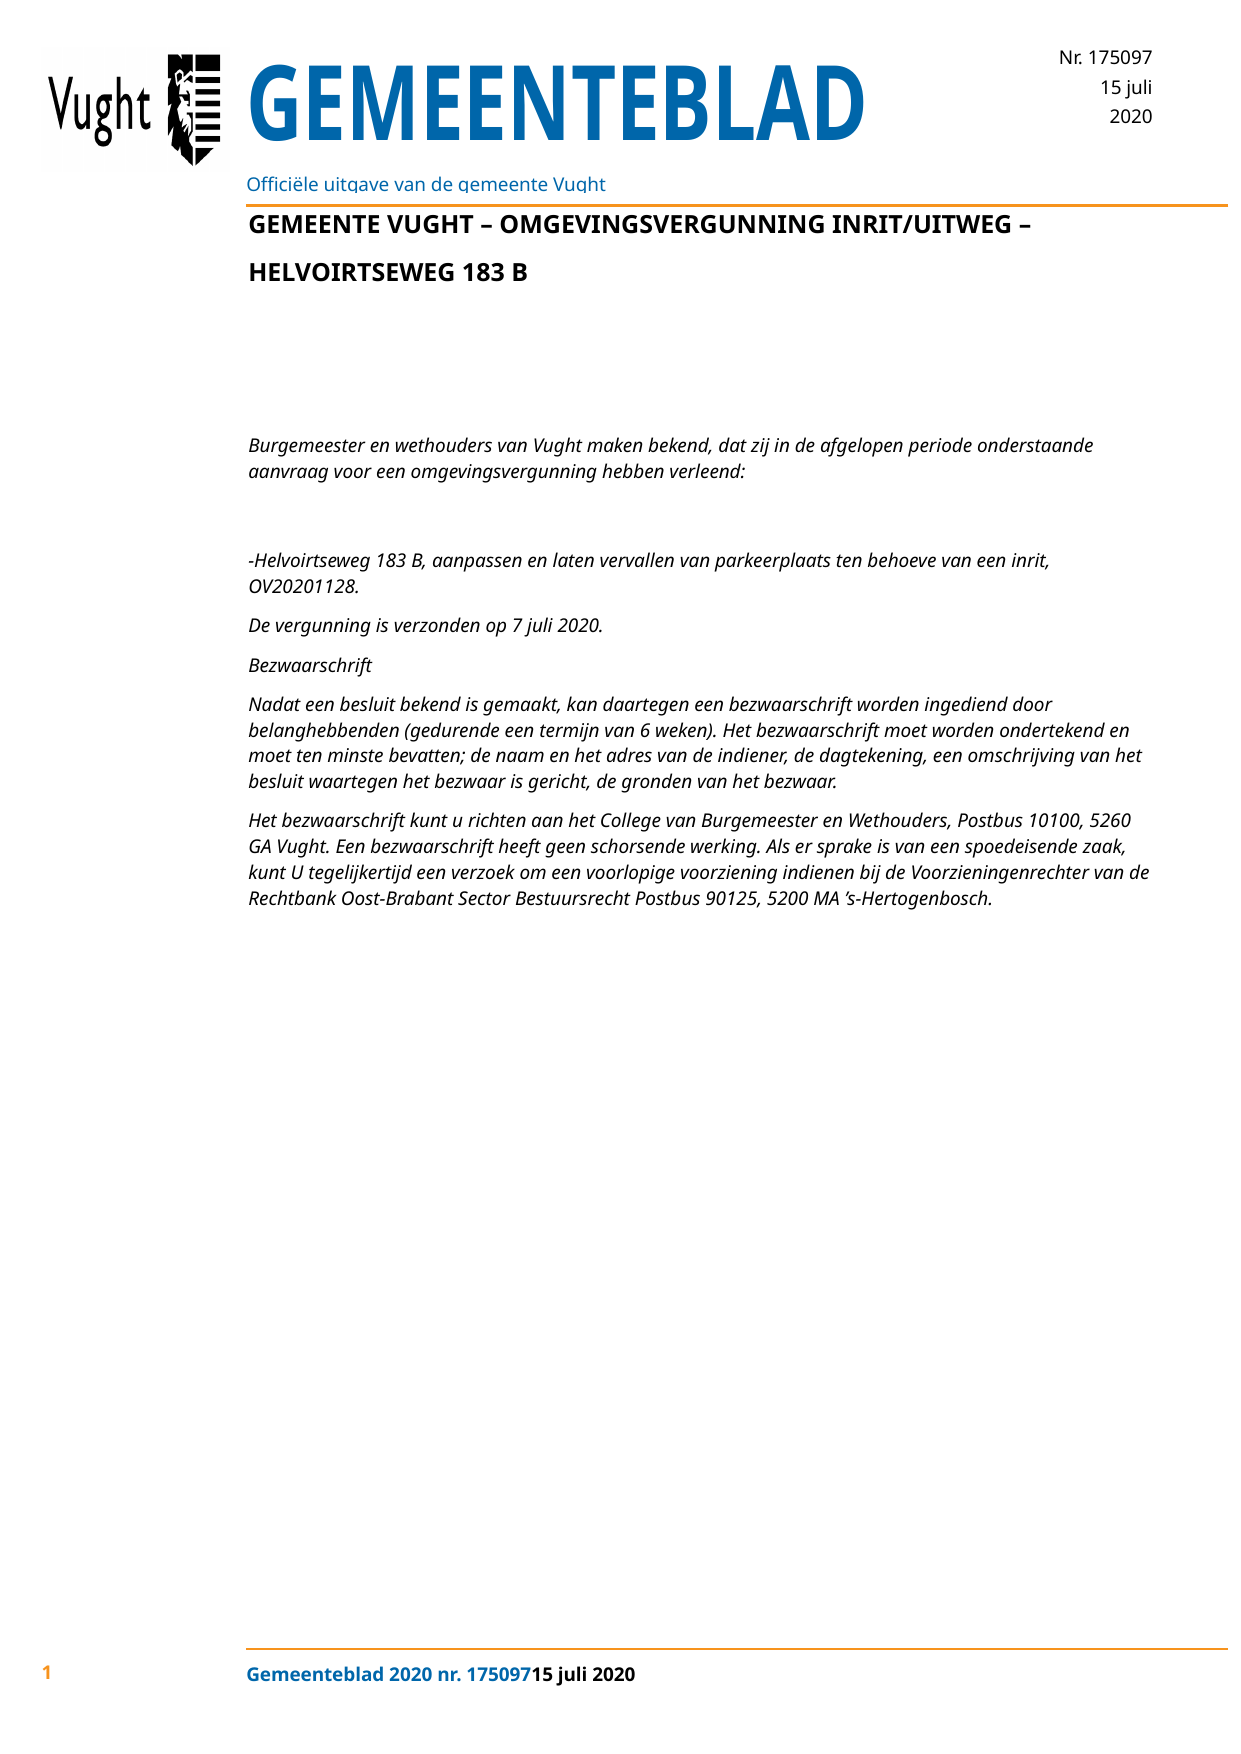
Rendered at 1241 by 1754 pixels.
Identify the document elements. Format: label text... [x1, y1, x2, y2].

text Het bezwaarschrift kunt u richten aan het College van Burgemeester en Wethouders, Postbus 10100, 5260 GA Vught. Een bezwaarschrift heeft geen schorsende werking. Als er sprake is van een spoedeisende zaak, kunt U tegelijkertijd een verzoek om een voorlopige voorziening indienen bij de Voorzieningenrechter van de Rechtbank Oost-Brabant Sector Bestuursrecht Postbus 90125, 5200 MA ’s-Hertogenbosch. [248, 808, 1152, 911]
text De vergunning is verzonden op 7 juli 2020. [248, 613, 1152, 638]
text GEMEENTE VUGHT – OMGEVINGSVERGUNNING INRIT/UITWEG – HELVOIRTSEWEG 183 B [248, 207, 1152, 288]
text Bezwaarschrift [248, 652, 1152, 678]
picture [41, 47, 231, 172]
text -Helvoirtseweg 183 B, aanpassen en laten vervallen van parkeerplaats ten behoeve van een inrit, OV20201128. [248, 548, 1152, 599]
text Burgemeester en wethouders van Vught maken bekend, dat zij in de afgelopen periode onderstaande aanvraag voor een omgevingsvergunning hebben verleend: [248, 432, 1152, 484]
text Nadat een besluit bekend is gemaakt, kan daartegen een bezwaarschrift worden ingediend door belanghebbenden (gedurende een termijn van 6 weken). Het bezwaarschrift moet worden ondertekend en moet ten minste bevatten; de naam en het adres van de indiener, de dagtekening, een omschrijving van het besluit waartegen het bezwaar is gericht, de gronden van het bezwaar. [248, 691, 1152, 794]
